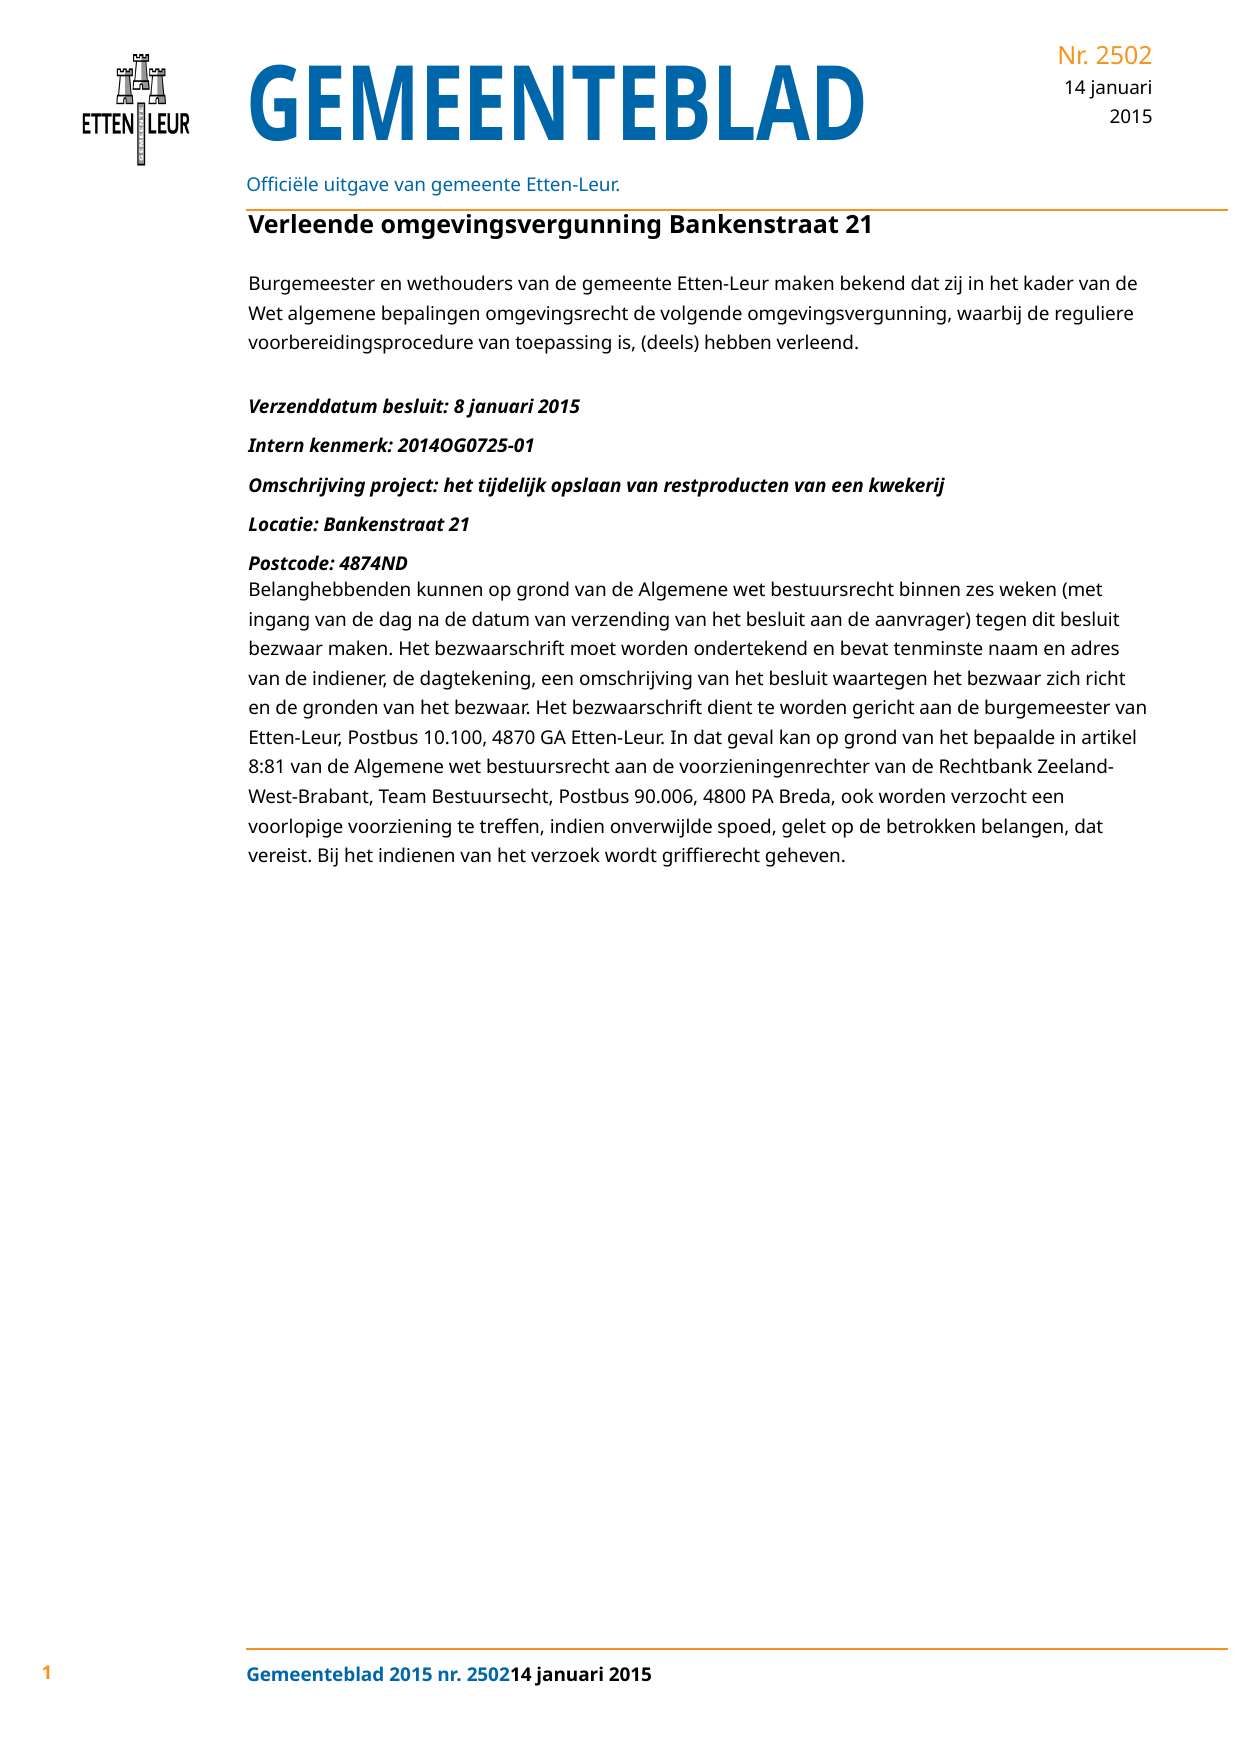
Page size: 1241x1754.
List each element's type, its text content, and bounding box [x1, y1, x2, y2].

text Omschrijving project: het tijdelijk opslaan van restproducten van een kwekerij [248, 472, 1152, 498]
text Verzenddatum besluit: 8 januari 2015 [248, 393, 1152, 419]
picture [41, 47, 231, 172]
text Intern kenmerk: 2014OG0725-01 [248, 433, 1152, 458]
text Burgemeester en wethouders van de gemeente Etten-Leur maken bekend dat zij in het kader van de Wet algemene bepalingen omgevingsrecht de volgende omgevingsvergunning, waarbij de reguliere voorbereidingsprocedure van toepassing is, (deels) hebben verleend. [248, 270, 1152, 355]
text Locatie: Bankenstraat 21 [248, 511, 1152, 537]
text Verleende omgevingsvergunning Bankenstraat 21 [248, 211, 1152, 241]
text Belanghebbenden kunnen op grond van de Algemene wet bestuursrecht binnen zes weken (met ingang van de dag na de datum van verzending van het besluit aan de aanvrager) tegen dit besluit bezwaar maken. Het bezwaarschrift moet worden ondertekend en bevat tenminste naam en adres van de indiener, de dagtekening, een omschrijving van het besluit waartegen het bezwaar zich richt en de gronden van het bezwaar. Het bezwaarschrift dient te worden gericht aan de burgemeester van Etten-Leur, Postbus 10.100, 4870 GA Etten-Leur. In dat geval kan op grond van het bepaalde in artikel 8:81 van de Algemene wet bestuursrecht aan de voorzieningenrechter van de Rechtbank Zeeland-West-Brabant, Team Bestuursecht, Postbus 90.006, 4800 PA Breda, ook worden verzocht een voorlopige voorziening te treffen, indien onverwijlde spoed, gelet op de betrokken belangen, dat vereist. Bij het indienen van het verzoek wordt griffierecht geheven. [248, 576, 1152, 868]
text Postcode: 4874ND [248, 551, 1152, 576]
